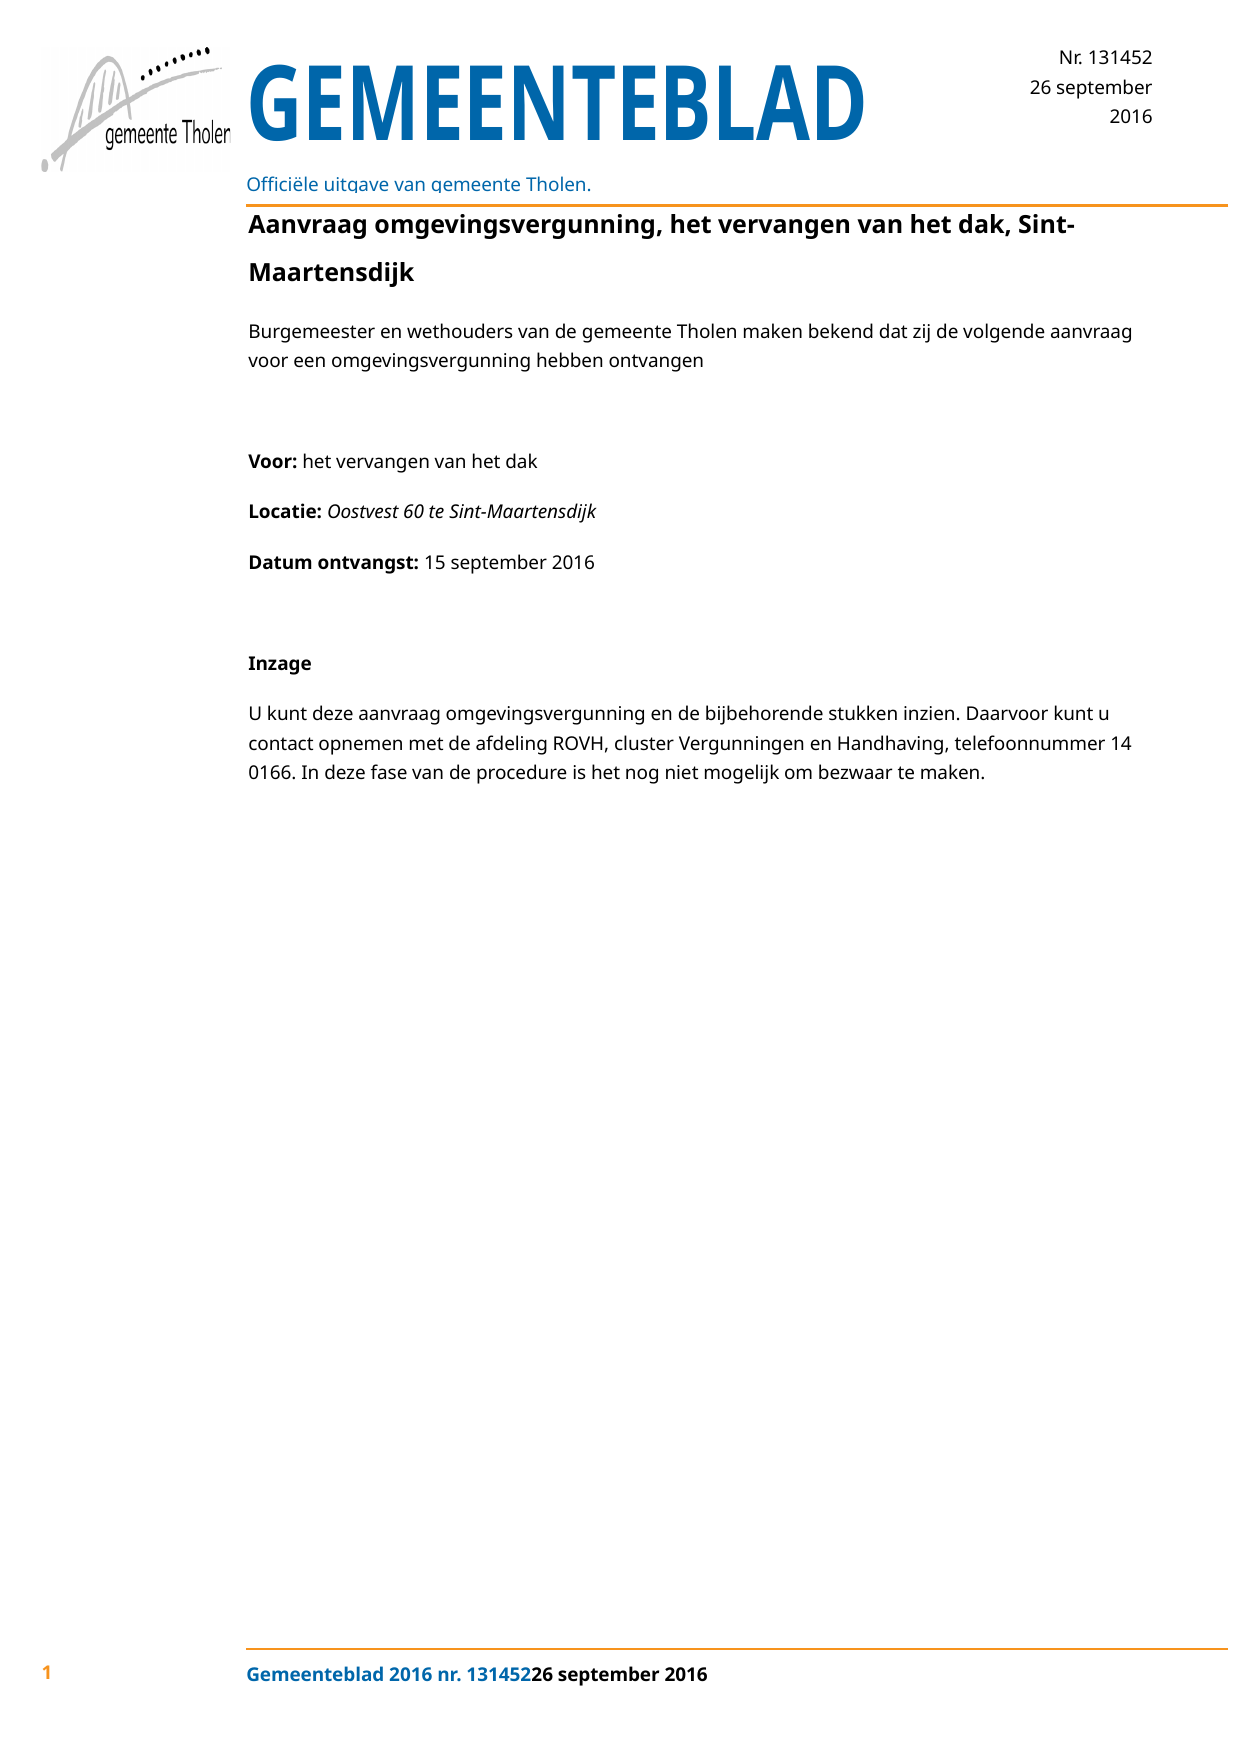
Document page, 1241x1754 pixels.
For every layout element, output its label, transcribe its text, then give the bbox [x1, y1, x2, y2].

text Locatie: Oostvest 60 te Sint-Maartensdijk [248, 499, 1152, 524]
text Aanvraag omgevingsvergunning, het vervangen van het dak, Sint-Maartensdijk [248, 207, 1152, 288]
text U kunt deze aanvraag omgevingsvergunning en de bijbehorende stukken inzien. Daarvoor kunt u contact opnemen met de afdeling ROVH, cluster Vergunningen en Handhaving, telefoonnummer 14 0166. In deze fase van de procedure is het nog niet mogelijk om bezwaar te maken. [248, 700, 1152, 785]
text Burgemeester en wethouders van de gemeente Tholen maken bekend dat zij de volgende aanvraag voor een omgevingsvergunning hebben ontvangen [248, 318, 1152, 373]
picture [41, 47, 231, 172]
text Datum ontvangst: 15 september 2016 [248, 549, 1152, 575]
text Voor: het vervangen van het dak [248, 448, 1152, 474]
text Inzage [248, 650, 1152, 676]
